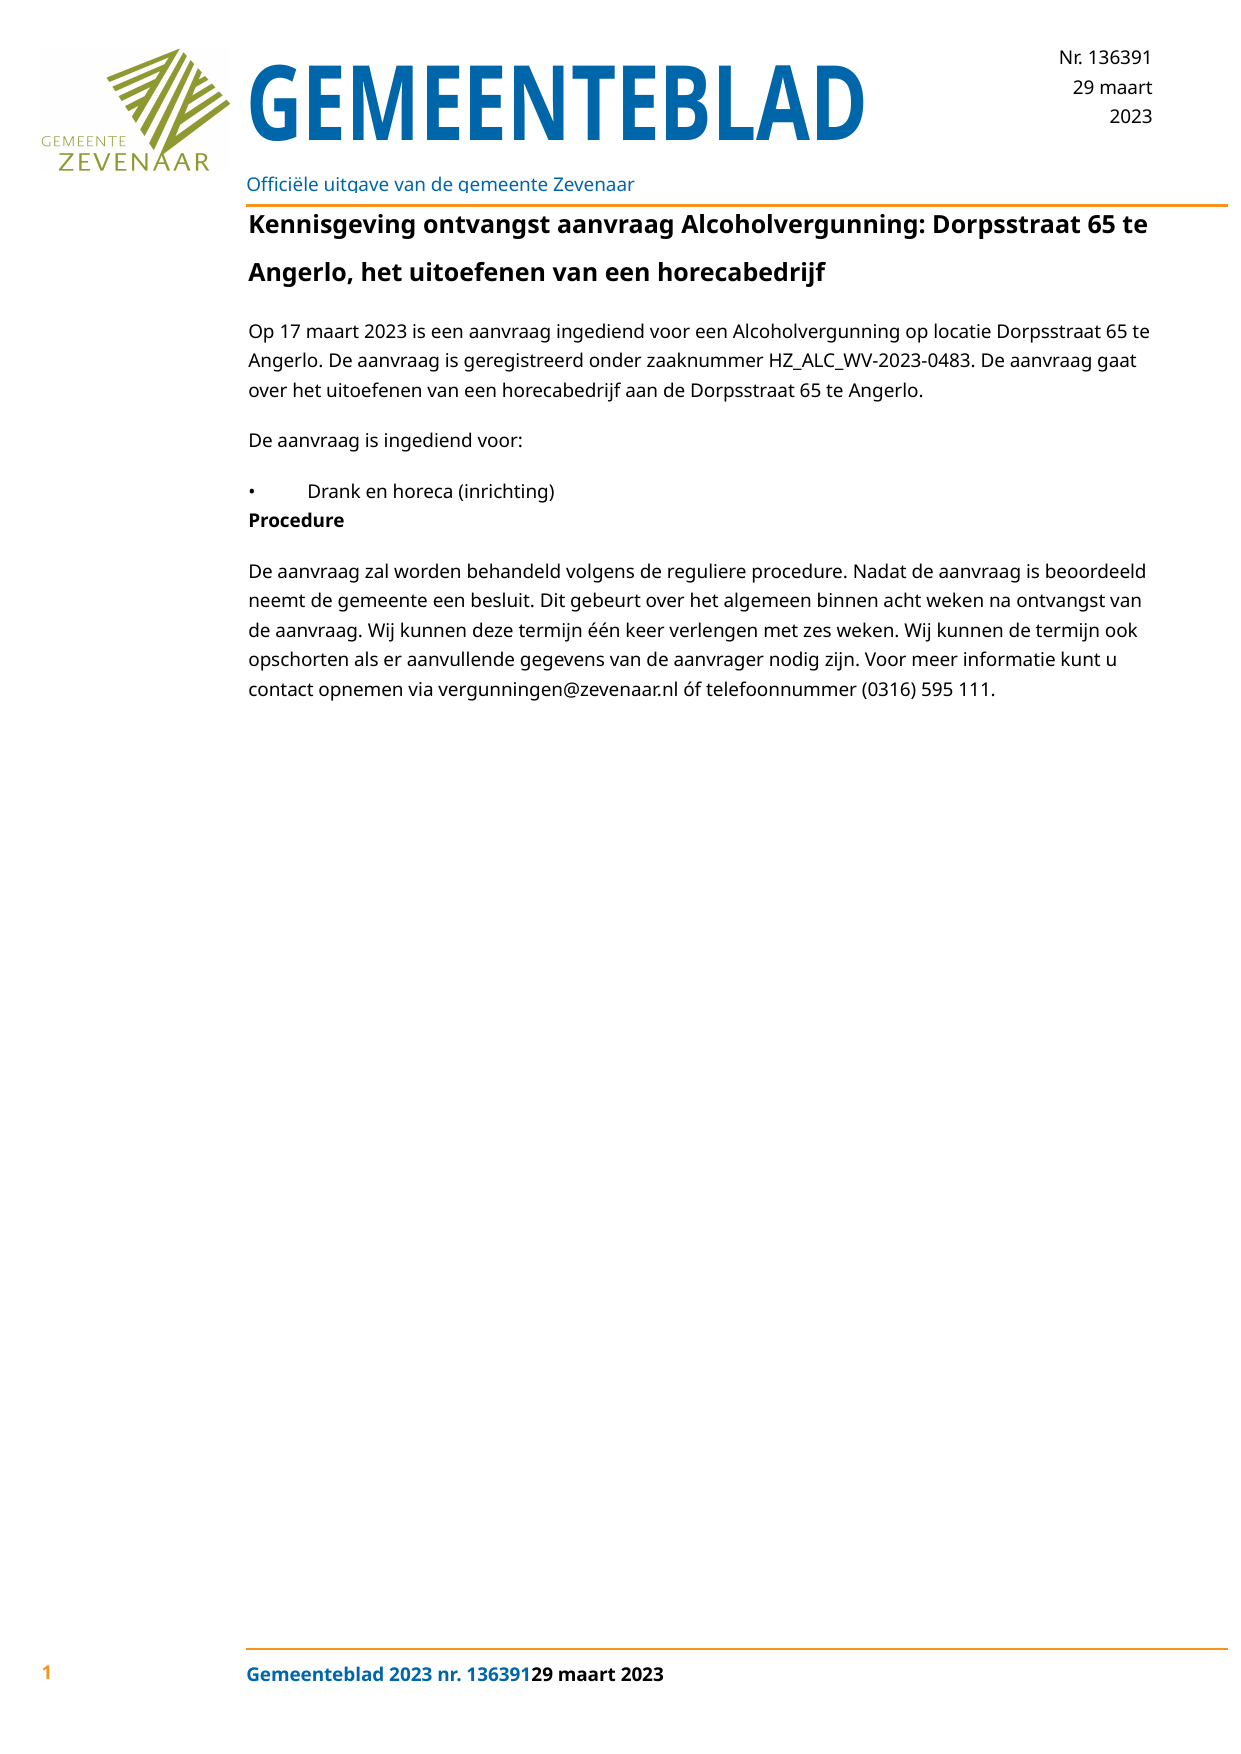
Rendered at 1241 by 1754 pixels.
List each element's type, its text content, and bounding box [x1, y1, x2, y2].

text De aanvraag is ingediend voor: [248, 427, 1152, 453]
text De aanvraag zal worden behandeld volgens de reguliere procedure. Nadat de aanvraag is beoordeeld neemt de gemeente een besluit. Dit gebeurt over het algemeen binnen acht weken na ontvangst van de aanvraag. Wij kunnen deze termijn één keer verlengen met zes weken. Wij kunnen de termijn ook opschorten als er aanvullende gegevens van de aanvrager nodig zijn. Voor meer informatie kunt u contact opnemen via vergunningen@zevenaar.nl óf telefoonnummer (0316) 595 111. [248, 558, 1152, 702]
picture [41, 47, 231, 172]
text Kennisgeving ontvangst aanvraag Alcoholvergunning: Dorpsstraat 65 te Angerlo, het uitoefenen van een horecabedrijf [248, 207, 1152, 288]
text Procedure [248, 507, 1152, 533]
list Drank en horeca (inrichting) [248, 478, 1152, 504]
text Op 17 maart 2023 is een aanvraag ingediend voor een Alcoholvergunning op locatie Dorpsstraat 65 te Angerlo. De aanvraag is geregistreerd onder zaaknummer HZ_ALC_WV-2023-0483. De aanvraag gaat over het uitoefenen van een horecabedrijf aan de Dorpsstraat 65 te Angerlo. [248, 318, 1152, 403]
